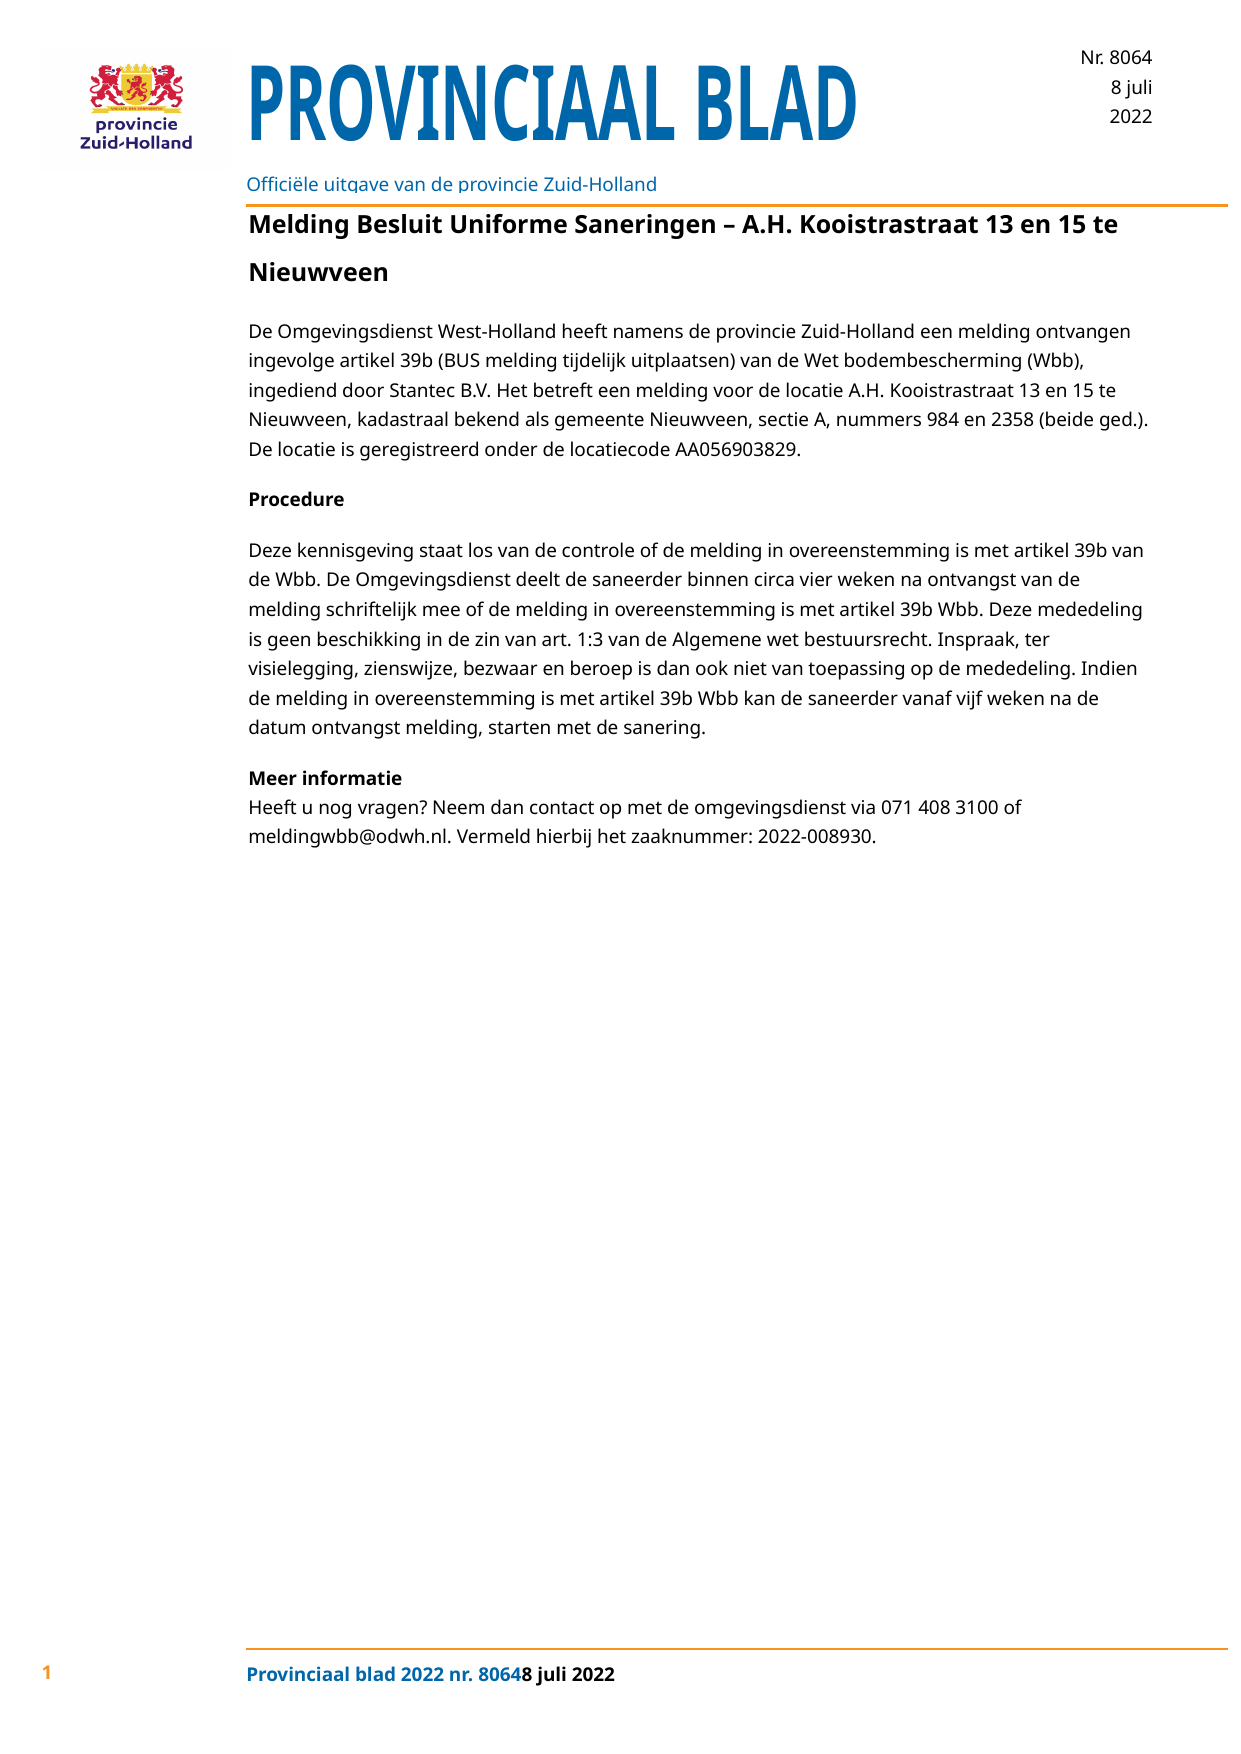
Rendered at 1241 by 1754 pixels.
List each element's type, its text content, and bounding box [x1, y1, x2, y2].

text Melding Besluit Uniforme Saneringen – A.H. Kooistrastraat 13 en 15 te Nieuwveen [248, 207, 1152, 288]
table_header Meer informatie [248, 765, 1152, 791]
text Procedure [248, 487, 1152, 512]
text Deze kennisgeving staat los van de controle of de melding in overeenstemming is met artikel 39b van de Wbb. De Omgevingsdienst deelt de saneerder binnen circa vier weken na ontvangst van de melding schriftelijk mee of de melding in overeenstemming is met artikel 39b Wbb. Deze mededeling is geen beschikking in de zin van art. 1:3 van de Algemene wet bestuursrecht. Inspraak, ter visielegging, zienswijze, bezwaar en beroep is dan ook niet van toepassing op de mededeling. Indien de melding in overeenstemming is met artikel 39b Wbb kan de saneerder vanaf vijf weken na de datum ontvangst melding, starten met de sanering. [248, 537, 1152, 740]
picture [41, 47, 231, 172]
text Heeft u nog vragen? Neem dan contact op met de omgevingsdienst via 071 408 3100 of meldingwbb@odwh.nl. Vermeld hierbij het zaaknummer: 2022-008930. [248, 794, 1152, 849]
text De Omgevingsdienst West-Holland heeft namens de provincie Zuid-Holland een melding ontvangen ingevolge artikel 39b (BUS melding tijdelijk uitplaatsen) van de Wet bodembescherming (Wbb), ingediend door Stantec B.V. Het betreft een melding voor de locatie A.H. Kooistrastraat 13 en 15 te Nieuwveen, kadastraal bekend als gemeente Nieuwveen, sectie A, nummers 984 en 2358 (beide ged.). De locatie is geregistreerd onder de locatiecode AA056903829. [248, 318, 1152, 462]
